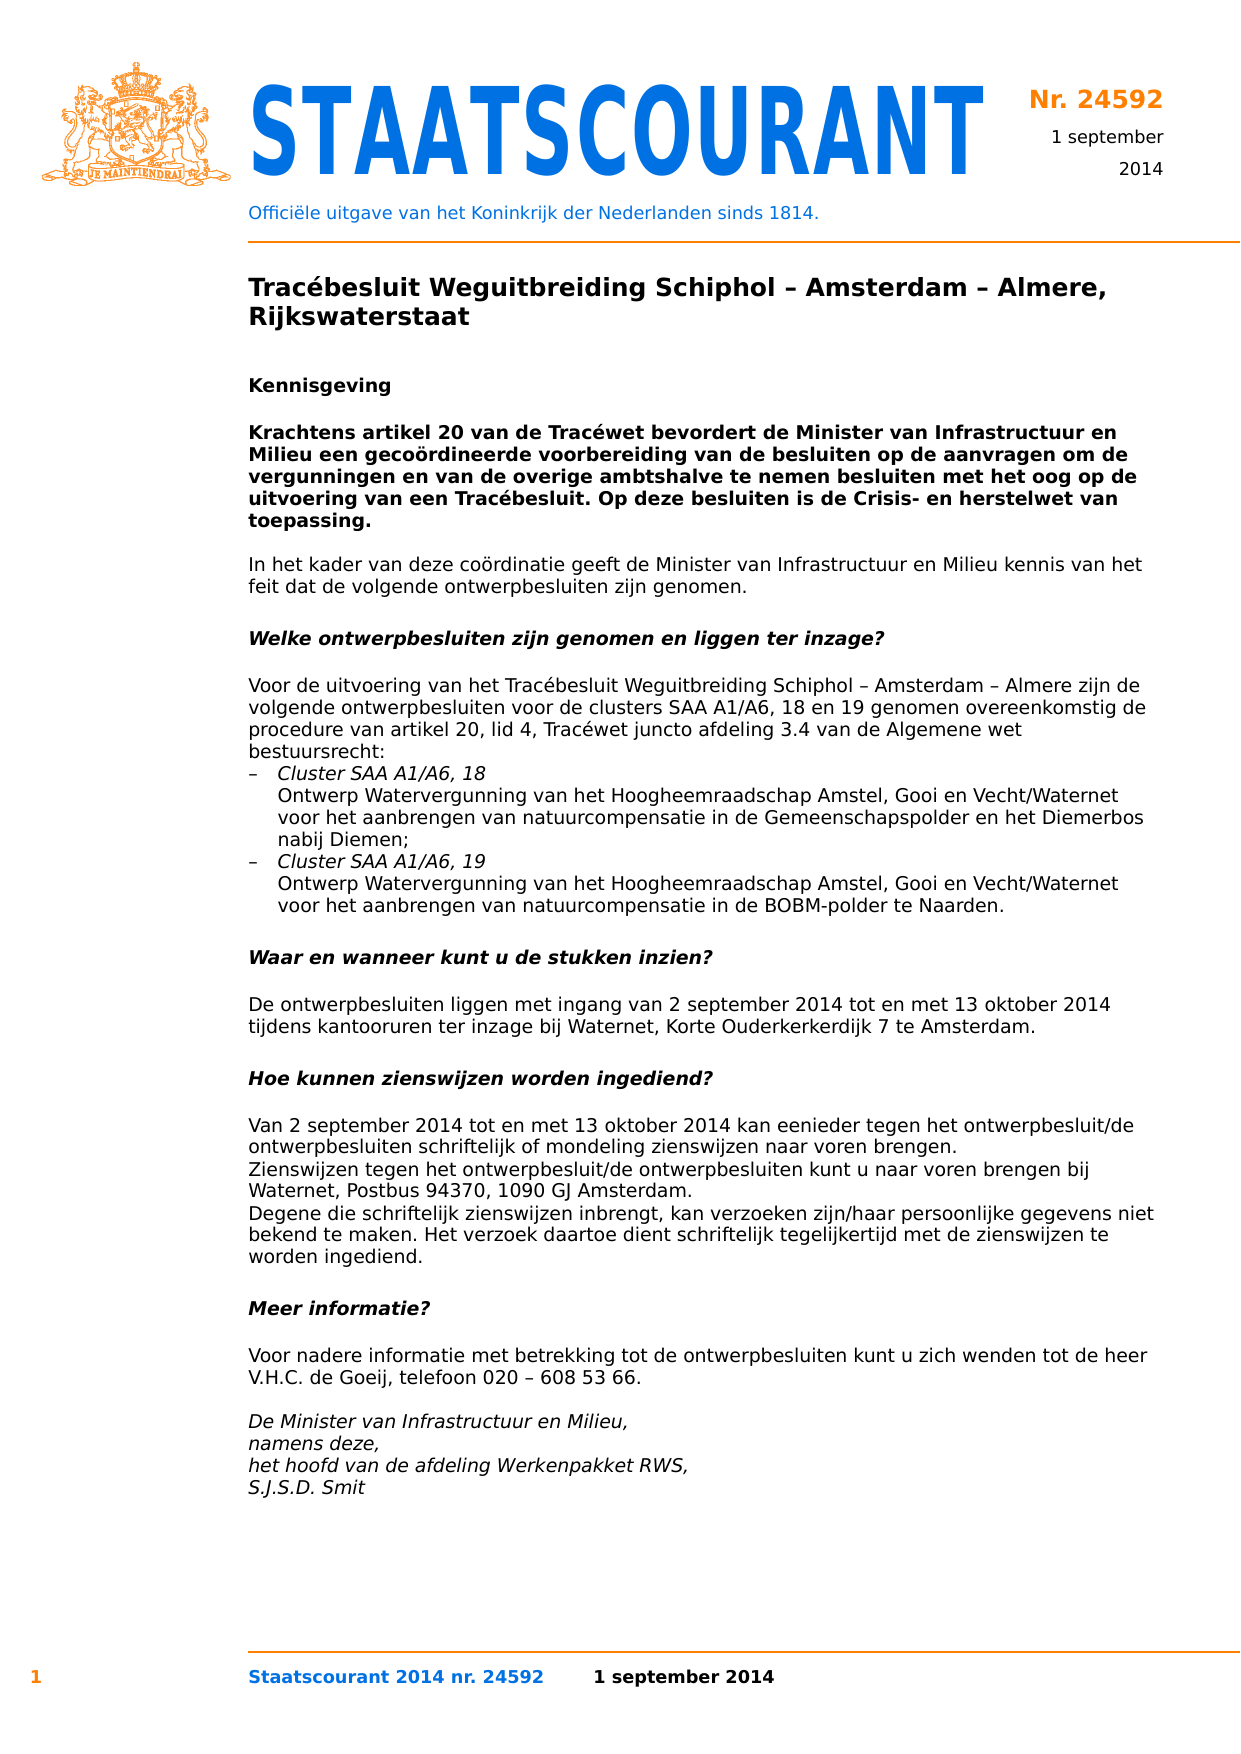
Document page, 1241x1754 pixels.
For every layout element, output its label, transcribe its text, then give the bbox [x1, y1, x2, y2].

text De ontwerpbesluiten liggen met ingang van 2 september 2014 tot en met 13 oktober 2014 tijdens kantooruren ter inzage bij Waternet, Korte Ouderkerkerdijk 7 te Amsterdam. [248, 993, 1163, 1037]
text Zienswijzen tegen het ontwerpbesluit/de ontwerpbesluiten kunt u naar voren brengen bij Waternet, Postbus 94370, 1090 GJ Amsterdam. [248, 1158, 1163, 1202]
picture [41, 62, 231, 186]
text – Cluster SAA A1/A6, 18 [248, 763, 1163, 785]
subtitle Meer informatie? [248, 1298, 1163, 1320]
table_header Nr. 24592 [998, 62, 1240, 121]
subtitle Waar en wanneer kunt u de stukken inzien? [248, 947, 1163, 968]
table_cell Officiële uitgave van het Koninkrijk der Nederlanden sinds 1814. [248, 203, 1240, 241]
text De Minister van Infrastructuur en Milieu, namens deze, het hoofd van de afdeling Werkenpakket RWS, S.J.S.D. Smit [248, 1411, 1163, 1499]
table_header STAATSCOURANT [248, 62, 998, 203]
subtitle Tracébesluit Weguitbreiding Schiphol – Amsterdam – Almere, Rijkswaterstaat [248, 273, 1163, 331]
text Degene die schriftelijk zienswijzen inbrengt, kan verzoeken zijn/haar persoonlijke gegevens niet bekend te maken. Het verzoek daartoe dient schriftelijk tegelijkertijd met de zienswijzen te worden ingediend. [248, 1202, 1163, 1268]
text Ontwerp Watervergunning van het Hoogheemraadschap Amstel, Gooi en Vecht/Waternet voor het aanbrengen van natuurcompensatie in de Gemeenschapspolder en het Diemerbos nabij Diemen; [277, 785, 1163, 851]
subtitle Kennisgeving [248, 375, 1163, 397]
text Ontwerp Watervergunning van het Hoogheemraadschap Amstel, Gooi en Vecht/Waternet voor het aanbrengen van natuurcompensatie in de BOBM-polder te Naarden. [277, 873, 1163, 917]
table_header [25, 62, 248, 241]
text – Cluster SAA A1/A6, 19 [248, 851, 1163, 873]
text Krachtens artikel 20 van de Tracéwet bevordert de Minister van Infrastructuur en Milieu een gecoördineerde voorbereiding van de besluiten op de aanvragen om de vergunningen en van de overige ambtshalve te nemen besluiten met het oog op de uitvoering van een Tracébesluit. Op deze besluiten is de Crisis- en herstelwet van toepassing. [248, 422, 1163, 532]
table_cell 1 september [998, 121, 1240, 153]
subtitle Hoe kunnen zienswijzen worden ingediend? [248, 1067, 1163, 1089]
subtitle Welke ontwerpbesluiten zijn genomen en liggen ter inzage? [248, 628, 1163, 650]
text Voor de uitvoering van het Tracébesluit Weguitbreiding Schiphol – Amsterdam – Almere zijn de volgende ontwerpbesluiten voor de clusters SAA A1/A6, 18 en 19 genomen overeenkomstig de procedure van artikel 20, lid 4, Tracéwet juncto afdeling 3.4 van de Algemene wet bestuursrecht: [248, 675, 1163, 763]
text Van 2 september 2014 tot en met 13 oktober 2014 kan eenieder tegen het ontwerpbesluit/de ontwerpbesluiten schriftelijk of mondeling zienswijzen naar voren brengen. [248, 1114, 1163, 1158]
table_cell 2014 [998, 153, 1240, 203]
text In het kader van deze coördinatie geeft de Minister van Infrastructuur en Milieu kennis van het feit dat de volgende ontwerpbesluiten zijn genomen. [248, 554, 1163, 598]
text Voor nadere informatie met betrekking tot de ontwerpbesluiten kunt u zich wenden tot de heer V.H.C. de Goeij, telefoon 020 – 608 53 66. [248, 1345, 1163, 1389]
